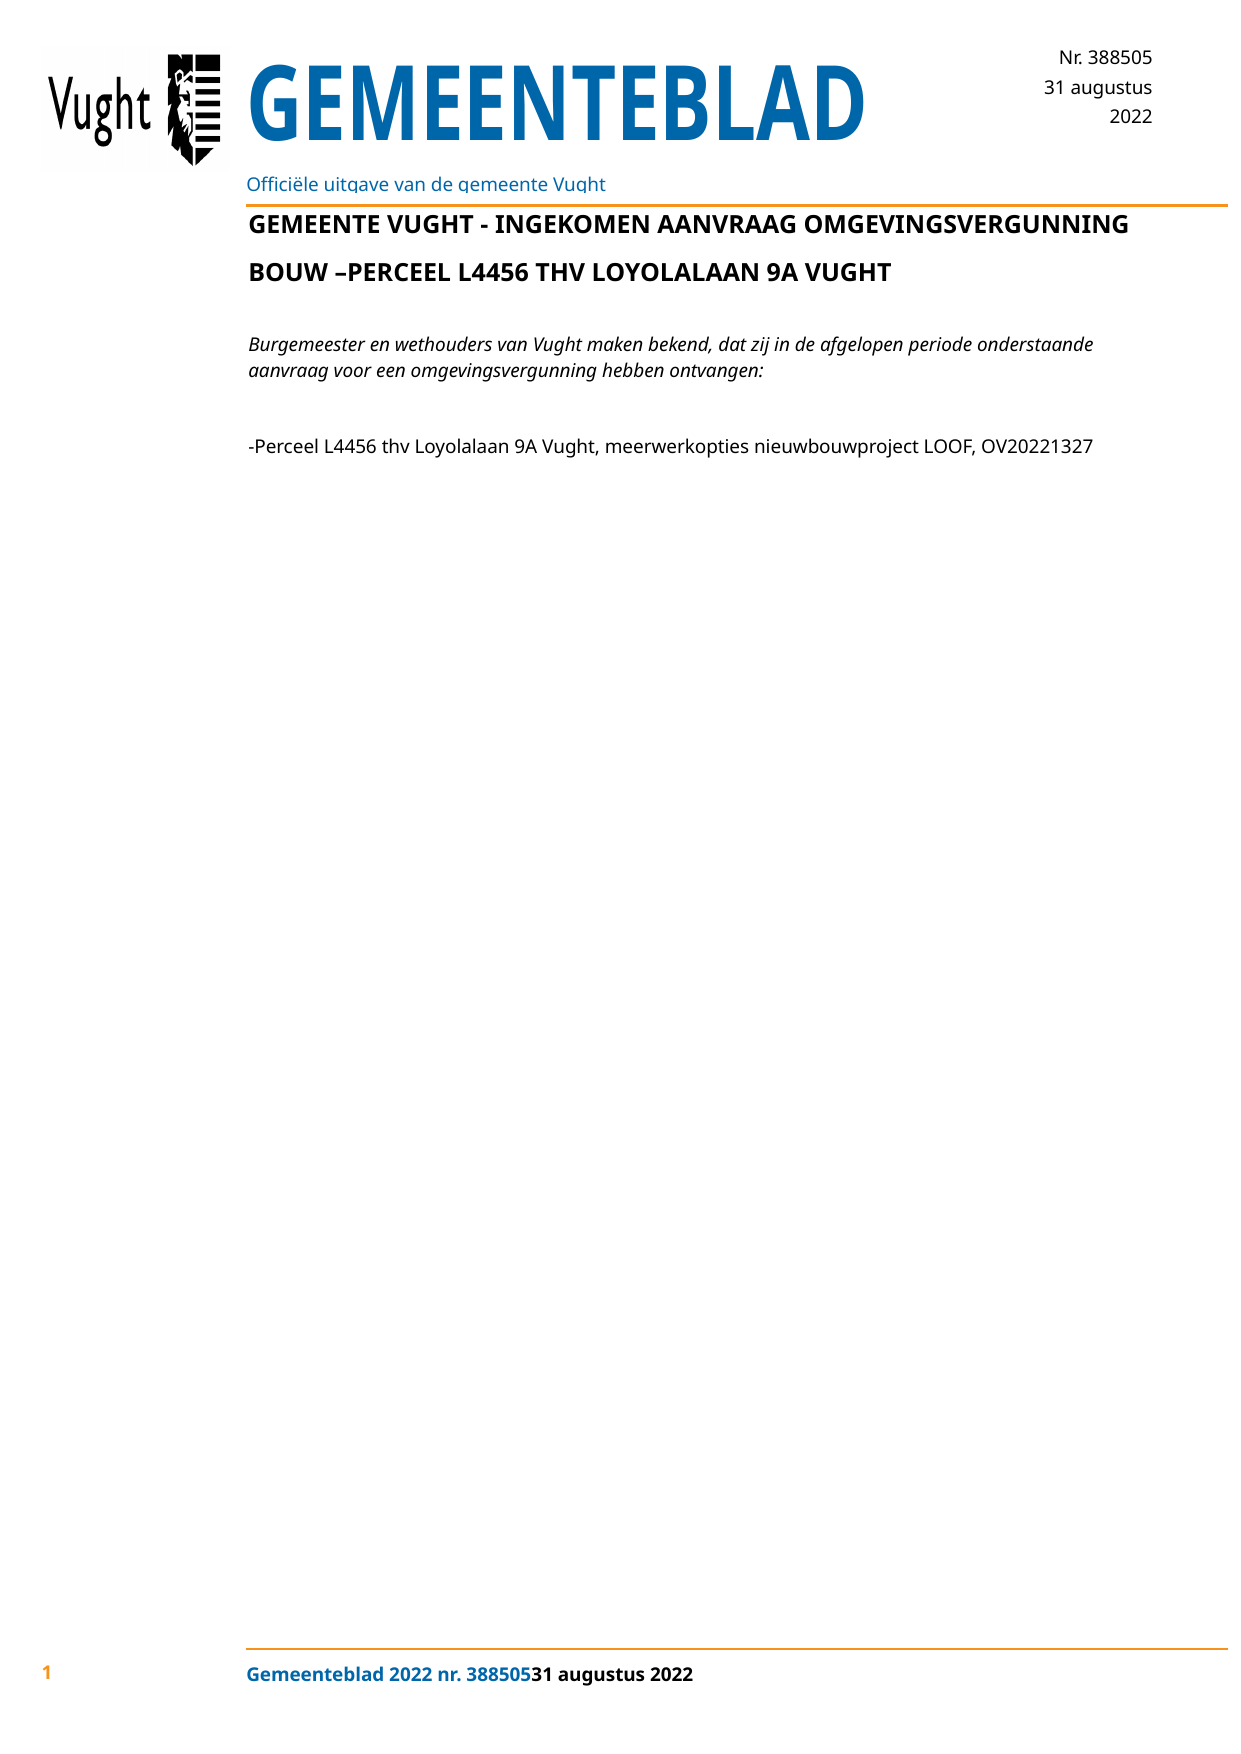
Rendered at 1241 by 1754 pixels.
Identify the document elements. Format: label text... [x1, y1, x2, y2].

text -Perceel L4456 thv Loyolalaan 9A Vught, meerwerkopties nieuwbouwproject LOOF, OV20221327 [248, 433, 1152, 459]
text Burgemeester en wethouders van Vught maken bekend, dat zij in de afgelopen periode onderstaande aanvraag voor een omgevingsvergunning hebben ontvangen: [248, 331, 1152, 383]
text GEMEENTE VUGHT - INGEKOMEN AANVRAAG OMGEVINGSVERGUNNING BOUW –PERCEEL L4456 THV LOYOLALAAN 9A VUGHT [248, 207, 1152, 288]
picture [41, 47, 231, 172]
